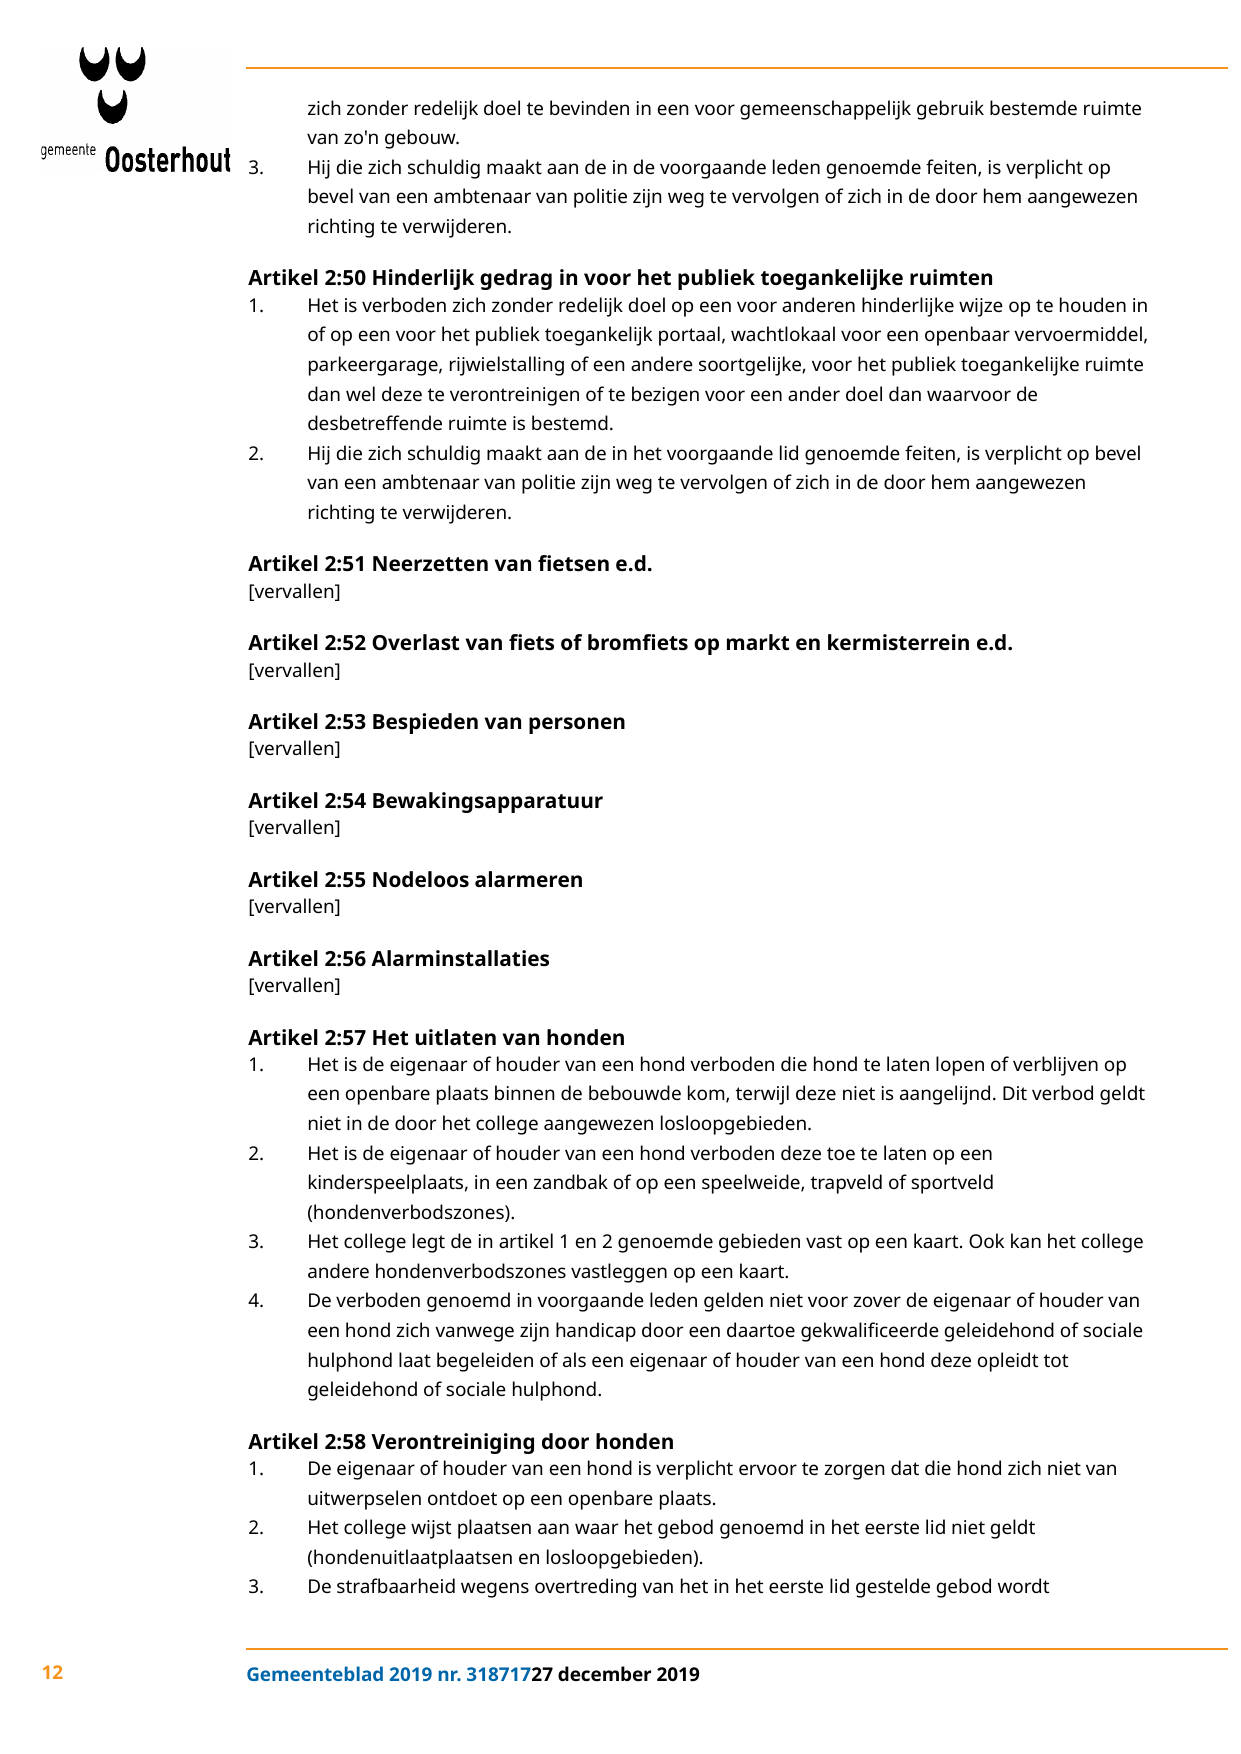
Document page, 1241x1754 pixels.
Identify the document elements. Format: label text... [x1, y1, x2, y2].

list De eigenaar of houder van een hond is verplicht ervoor te zorgen dat die hond zich niet van uitwerpselen ontdoet op een openbare plaats. [248, 1455, 1152, 1511]
text Artikel 2:50 Hinderlijk gedrag in voor het publiek toegankelijke ruimten [248, 263, 1152, 292]
list Hij die zich schuldig maakt aan de in het voorgaande lid genoemde feiten, is verplicht op bevel van een ambtenaar van politie zijn weg te vervolgen of zich in de door hem aangewezen richting te verwijderen. [248, 440, 1152, 525]
list Het is verboden zich zonder redelijk doel op een voor anderen hinderlijke wijze op te houden in of op een voor het publiek toegankelijk portaal, wachtlokaal voor een openbaar vervoermiddel, parkeergarage, rijwielstalling of een andere soortgelijke, voor het publiek toegankelijke ruimte dan wel deze te verontreinigen of te bezigen voor een ander doel dan waarvoor de desbetreffende ruimte is bestemd. [248, 292, 1152, 436]
text Artikel 2:58 Verontreiniging door honden [248, 1427, 1152, 1455]
list Het college wijst plaatsen aan waar het gebod genoemd in het eerste lid niet geldt (hondenuitlaatplaatsen en losloopgebieden). [248, 1514, 1152, 1570]
text [vervallen] [248, 578, 1152, 604]
text [vervallen] [248, 657, 1152, 682]
list De verboden genoemd in voorgaande leden gelden niet voor zover de eigenaar of houder van een hond zich vanwege zijn handicap door een daartoe gekwalificeerde geleidehond of sociale hulphond laat begeleiden of als een eigenaar of houder van een hond deze opleidt tot geleidehond of sociale hulphond. [248, 1288, 1152, 1402]
text [vervallen] [248, 814, 1152, 840]
text Artikel 2:52 Overlast van fiets of bromfiets op markt en kermisterrein e.d. [248, 628, 1152, 657]
text [vervallen] [248, 736, 1152, 761]
list Het is de eigenaar of houder van een hond verboden die hond te laten lopen of verblijven op een openbare plaats binnen de bebouwde kom, terwijl deze niet is aangelijnd. Dit verbod geldt niet in de door het college aangewezen losloopgebieden. [248, 1051, 1152, 1136]
picture [41, 47, 231, 172]
text Artikel 2:51 Neerzetten van fietsen e.d. [248, 549, 1152, 578]
list De strafbaarheid wegens overtreding van het in het eerste lid gestelde gebod wordt [248, 1574, 1152, 1599]
text [vervallen] [248, 972, 1152, 998]
list Hij die zich schuldig maakt aan de in de voorgaande leden genoemde feiten, is verplicht op bevel van een ambtenaar van politie zijn weg te vervolgen of zich in de door hem aangewezen richting te verwijderen. [248, 154, 1152, 239]
text Artikel 2:55 Nodeloos alarmeren [248, 865, 1152, 893]
list zich zonder redelijk doel te bevinden in een voor gemeenschappelijk gebruik bestemde ruimte van zo'n gebouw. [248, 95, 1152, 150]
list Het is de eigenaar of houder van een hond verboden deze toe te laten op een kinderspeelplaats, in een zandbak of op een speelweide, trapveld of sportveld (hondenverbodszones). [248, 1140, 1152, 1225]
text Artikel 2:54 Bewakingsapparatuur [248, 786, 1152, 814]
text [vervallen] [248, 893, 1152, 919]
list Het college legt de in artikel 1 en 2 genoemde gebieden vast op een kaart. Ook kan het college andere hondenverbodszones vastleggen op een kaart. [248, 1228, 1152, 1284]
text Artikel 2:56 Alarminstallaties [248, 944, 1152, 972]
text Artikel 2:53 Bespieden van personen [248, 707, 1152, 736]
text Artikel 2:57 Het uitlaten van honden [248, 1023, 1152, 1051]
